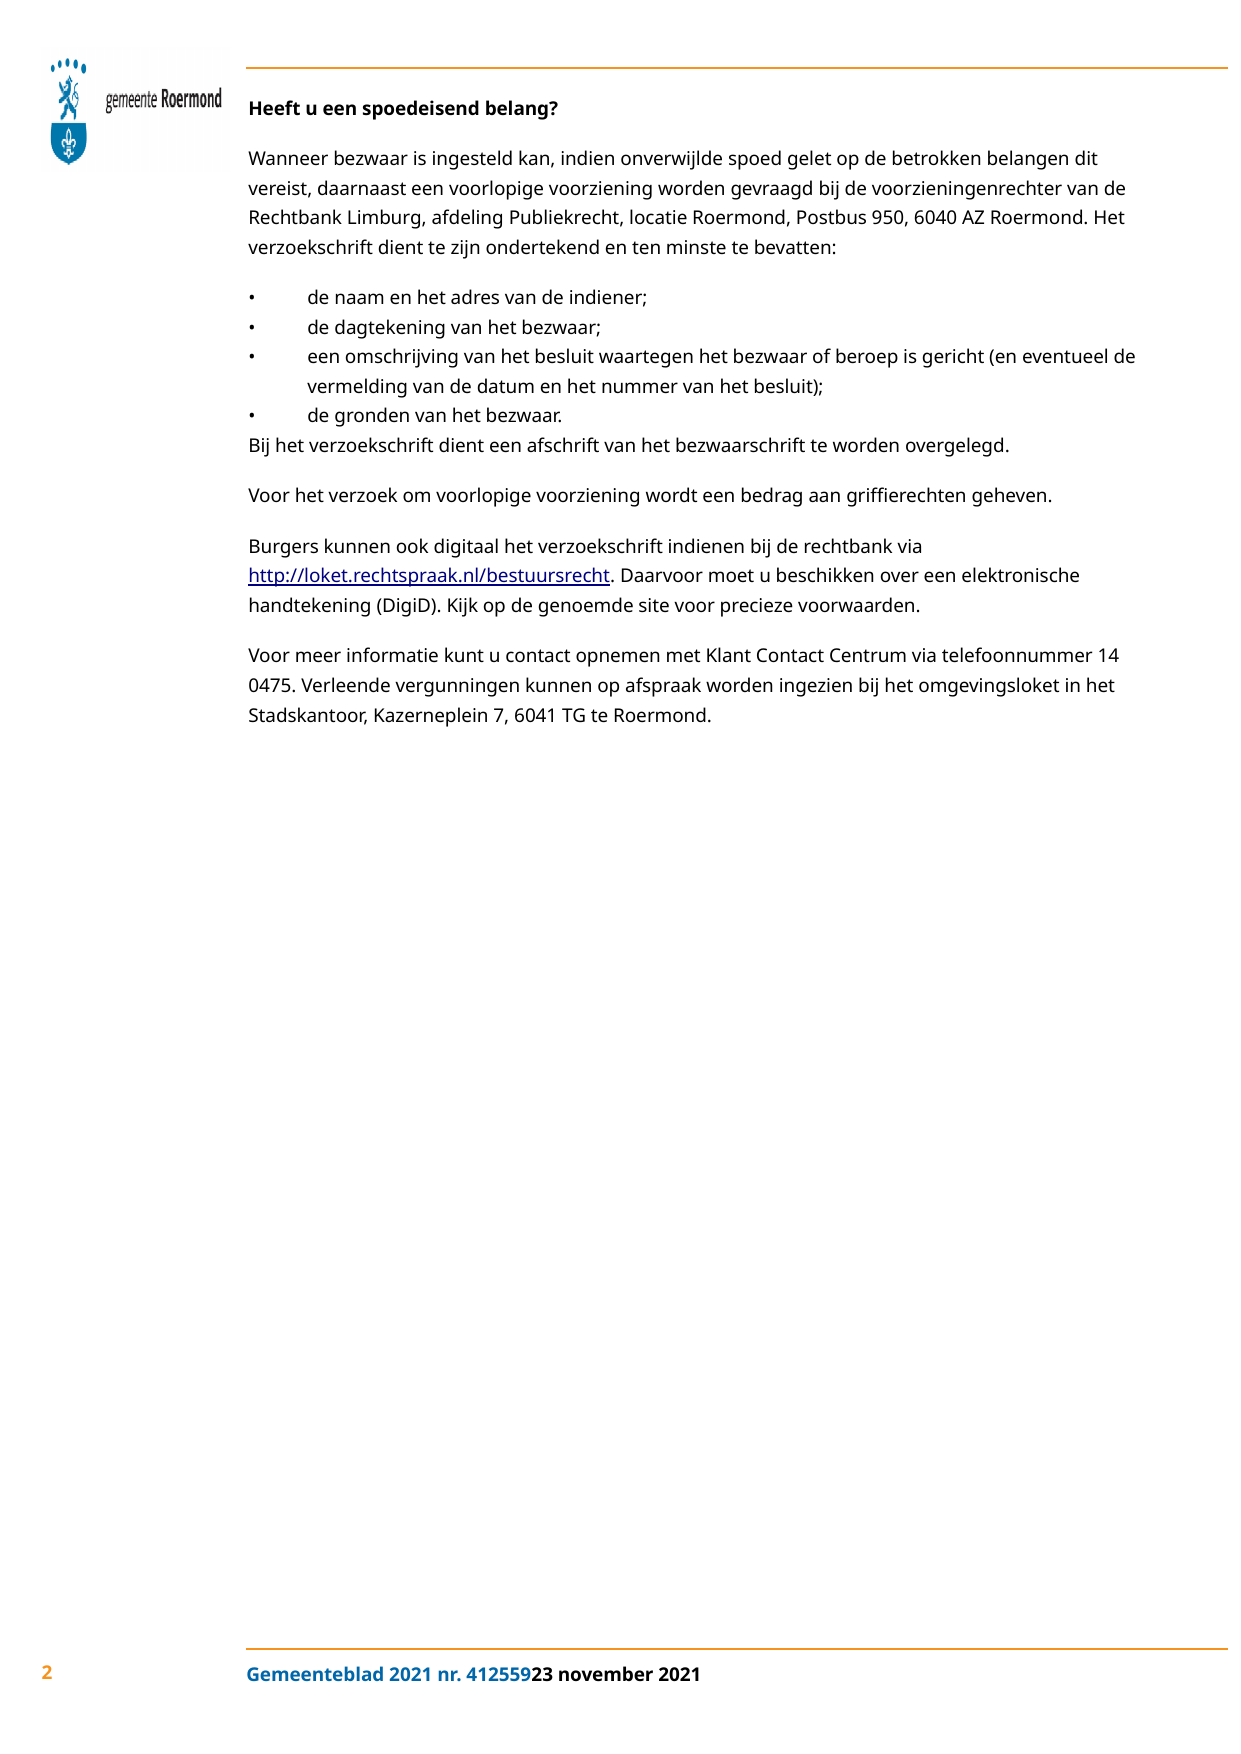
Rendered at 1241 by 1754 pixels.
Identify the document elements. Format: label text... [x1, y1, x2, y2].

text Heeft u een spoedeisend belang? [248, 95, 1152, 121]
text Wanneer bezwaar is ingesteld kan, indien onverwijlde spoed gelet op de betrokken belangen dit vereist, daarnaast een voorlopige voorziening worden gevraagd bij de voorzieningenrechter van de Rechtbank Limburg, afdeling Publiekrecht, locatie Roermond, Postbus 950, 6040 AZ Roermond. Het verzoekschrift dient te zijn ondertekend en ten minste te bevatten: [248, 145, 1152, 260]
text Bij het verzoekschrift dient een afschrift van het bezwaarschrift te worden overgelegd. [248, 432, 1152, 458]
list de naam en het adres van de indiener; [248, 284, 1152, 310]
text Burgers kunnen ook digitaal het verzoekschrift indienen bij de rechtbank via http://loket.rechtspraak.nl/bestuursrecht. Daarvoor moet u beschikken over een elektronische handtekening (DigiD). Kijk op de genoemde site voor precieze voorwaarden. [248, 533, 1152, 618]
list een omschrijving van het besluit waartegen het bezwaar of beroep is gericht (en eventueel de vermelding van de datum en het nummer van het besluit); [248, 343, 1152, 399]
list de dagtekening van het bezwaar; [248, 314, 1152, 340]
text Voor het verzoek om voorlopige voorziening wordt een bedrag aan griffierechten geheven. [248, 483, 1152, 508]
picture [41, 47, 231, 172]
text Voor meer informatie kunt u contact opnemen met Klant Contact Centrum via telefoonnummer 14 0475. Verleende vergunningen kunnen op afspraak worden ingezien bij het omgevingsloket in het Stadskantoor, Kazerneplein 7, 6041 TG te Roermond. [248, 643, 1152, 728]
list de gronden van het bezwaar. [248, 403, 1152, 428]
